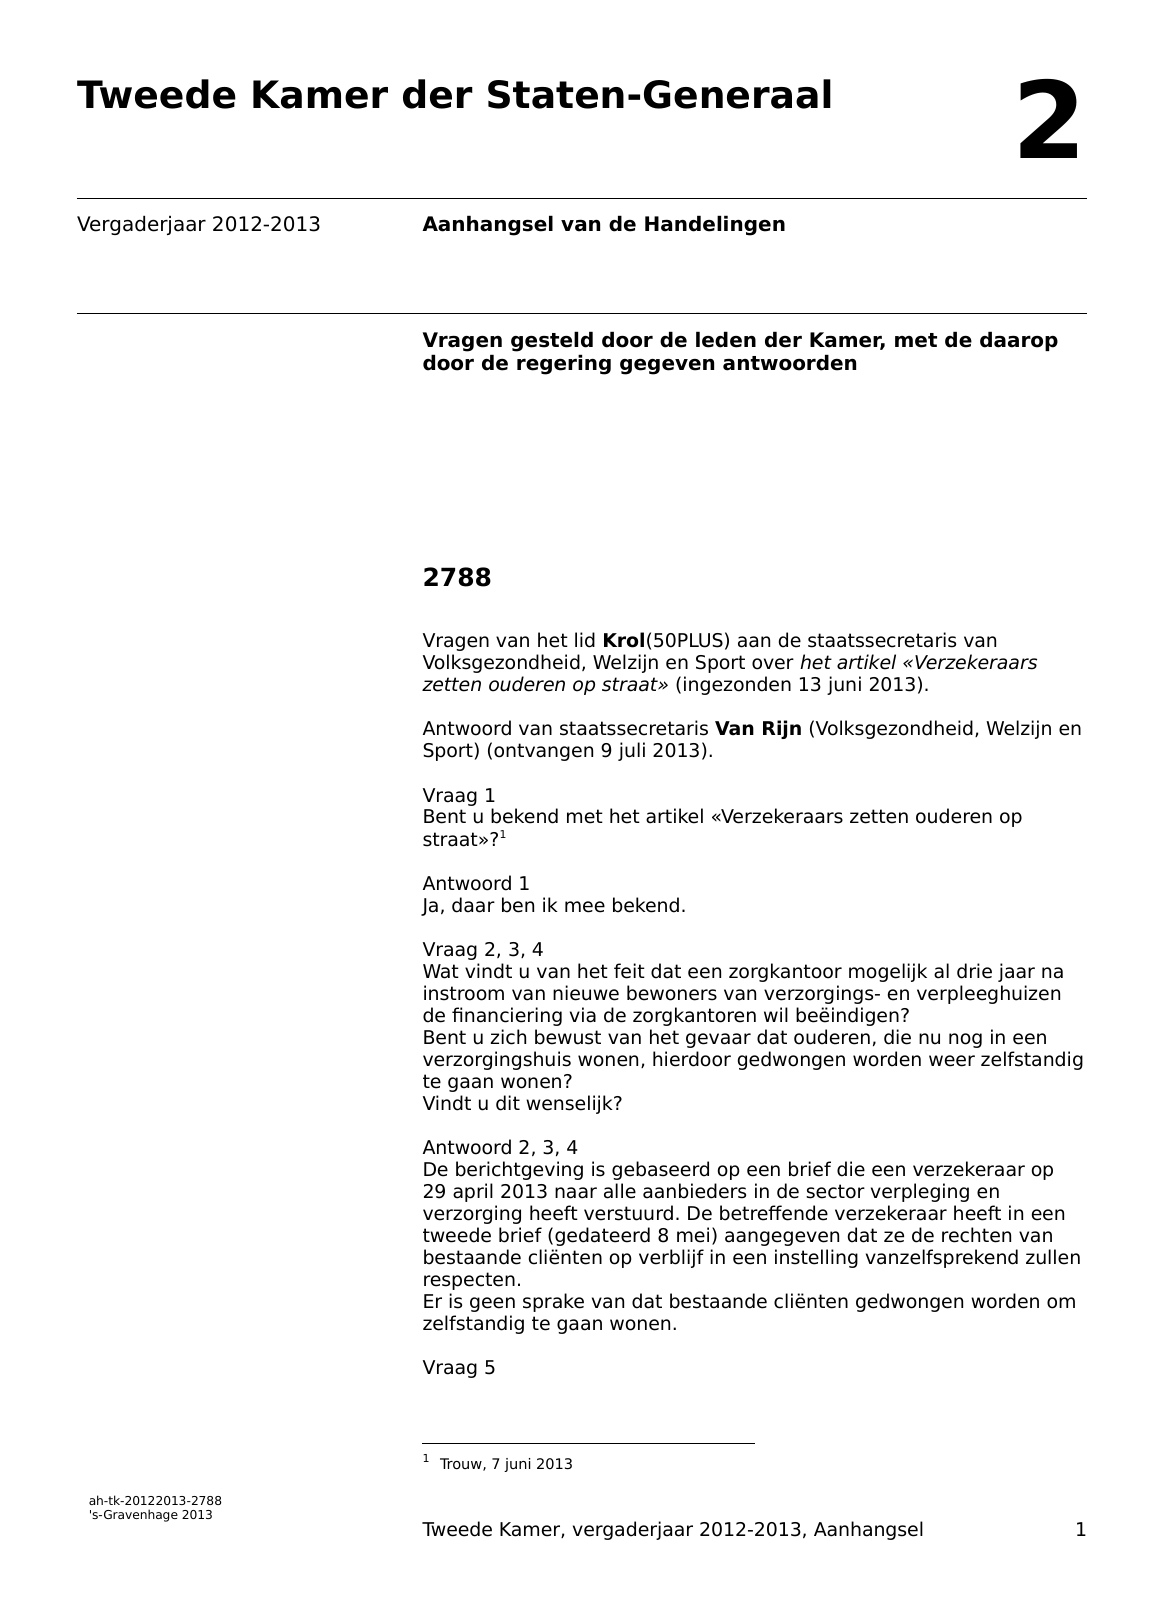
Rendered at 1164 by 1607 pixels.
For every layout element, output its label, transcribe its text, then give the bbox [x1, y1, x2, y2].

table_cell [77, 314, 422, 375]
table_cell Vragen gesteld door de leden der Kamer, met de daarop door de regering gegeven antwoorden [422, 314, 1087, 375]
text ah-tk-20122013-2788 [88, 1494, 323, 1508]
text Vraag 5 [422, 1357, 1087, 1379]
text Antwoord van staatssecretaris Van Rijn (Volksgezondheid, Welzijn en Sport) (ontvangen 9 juli 2013). [422, 718, 1087, 762]
text Wat vindt u van het feit dat een zorgkantoor mogelijk al drie jaar na instroom van nieuwe bewoners van verzorgings- en verpleeghuizen de financiering via de zorgkantoren wil beëindigen? [422, 961, 1087, 1027]
text Ja, daar ben ik mee bekend. [422, 894, 1087, 917]
table_header Tweede Kamer der Staten-Generaal [77, 59, 886, 198]
text Er is geen sprake van dat bestaande cliënten gedwongen worden om zelfstandig te gaan wonen. [422, 1291, 1087, 1334]
text 2788 [422, 563, 1087, 592]
text Bent u bekend met het artikel «Verzekeraars zetten ouderen op straat»? [422, 806, 1087, 850]
text Trouw, 7 juni 2013 [422, 1452, 1087, 1474]
text Antwoord 1 [422, 873, 1087, 894]
text Antwoord 2, 3, 4 [422, 1137, 1087, 1159]
text Vraag 2, 3, 4 [422, 939, 1087, 961]
text Vragen van het lid Krol(50PLUS) aan de staatssecretaris van Volksgezondheid, Welzijn en Sport over het artikel «Verzekeraars zetten ouderen op straat» (ingezonden 13 juni 2013). [422, 630, 1087, 696]
text Vindt u dit wenselijk? [422, 1093, 1087, 1114]
text De berichtgeving is gebaseerd op een brief die een verzekeraar op 29 april 2013 naar alle aanbieders in de sector verpleging en verzorging heeft verstuurd. De betreffende verzekeraar heeft in een tweede brief (gedateerd 8 mei) aangegeven dat ze de rechten van bestaande cliënten op verblijf in een instelling vanzelfsprekend zullen respecten. [422, 1159, 1087, 1291]
text 's-Gravenhage 2013 [88, 1508, 323, 1522]
table_cell Aanhangsel van de Handelingen [422, 199, 1087, 313]
table_header 2 [886, 59, 1087, 198]
text Vraag 1 [422, 784, 1087, 806]
text Bent u zich bewust van het gevaar dat ouderen, die nu nog in een verzorgingshuis wonen, hierdoor gedwongen worden weer zelfstandig te gaan wonen? [422, 1027, 1087, 1093]
table_cell Vergaderjaar 2012-2013 [77, 199, 422, 313]
